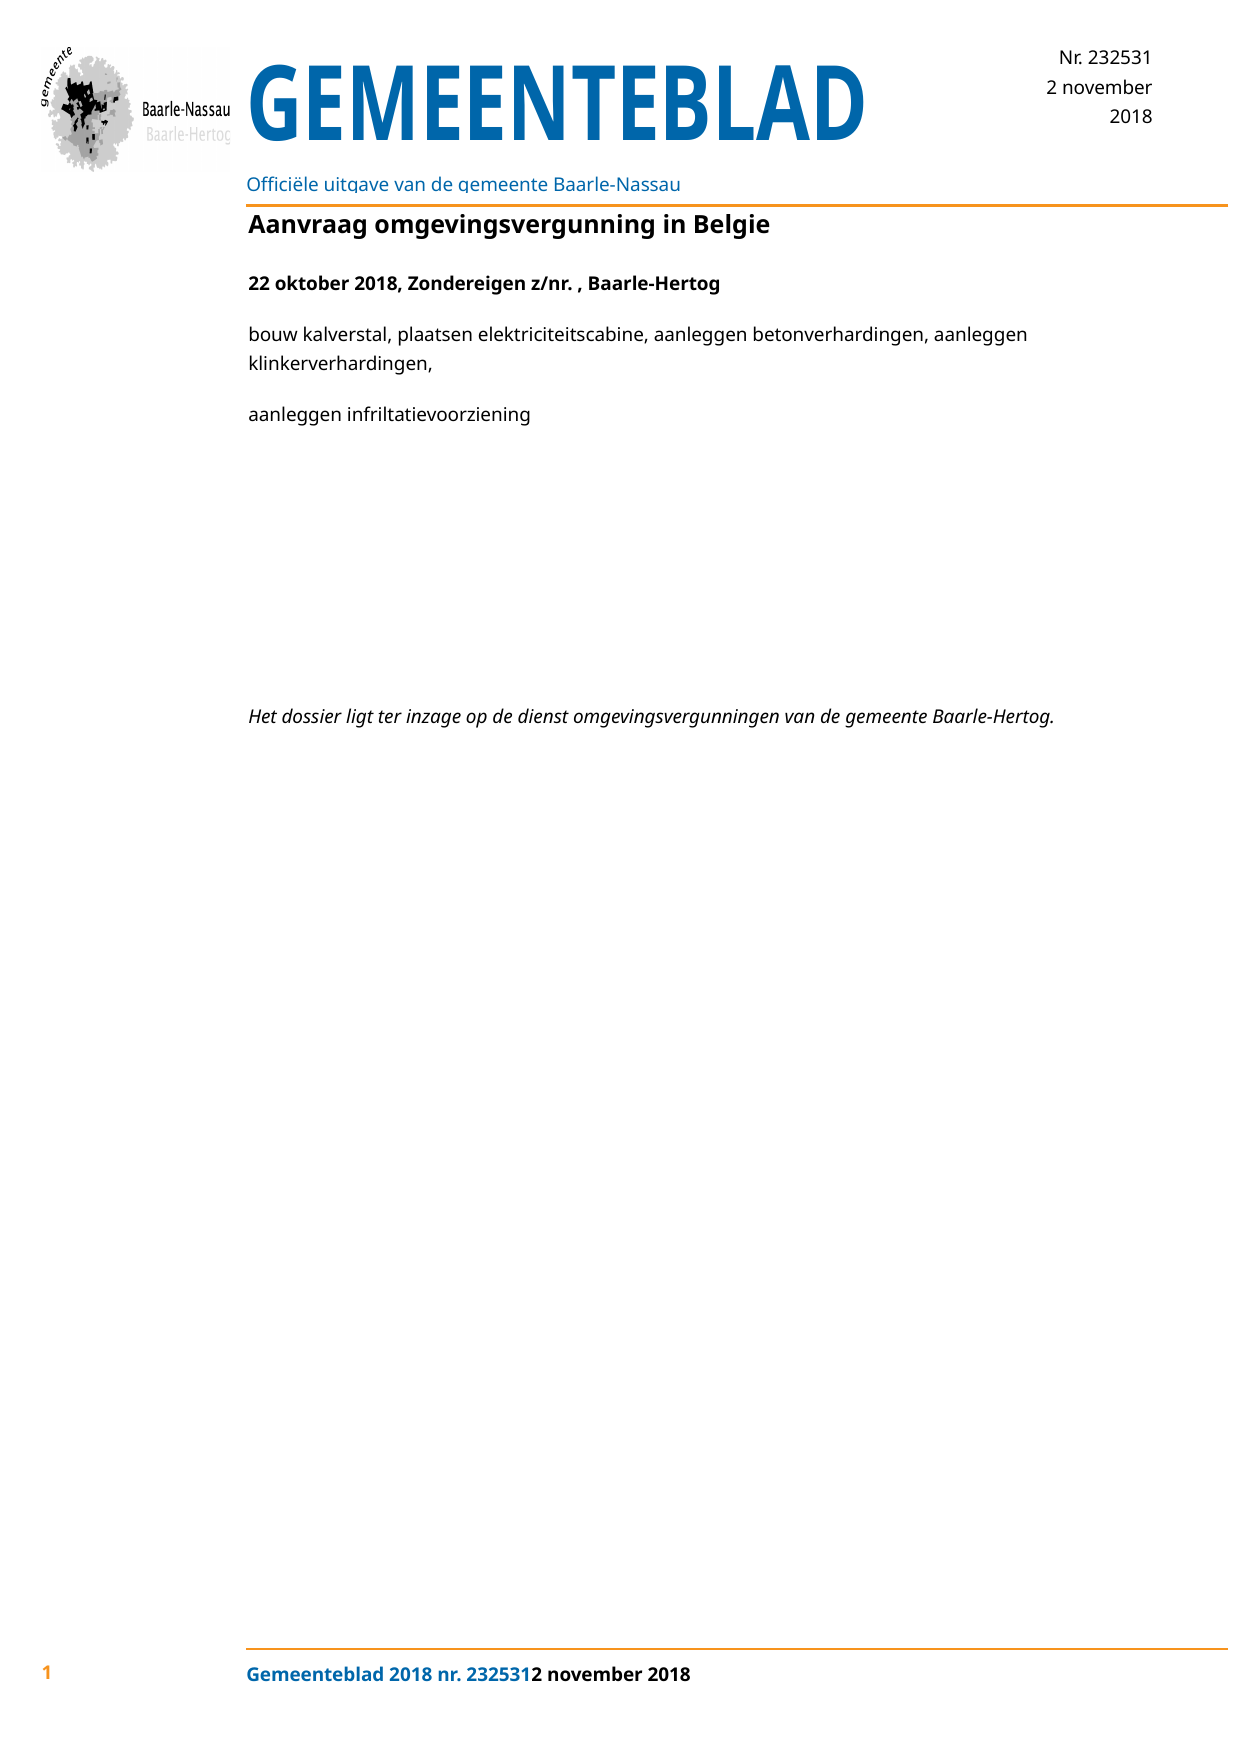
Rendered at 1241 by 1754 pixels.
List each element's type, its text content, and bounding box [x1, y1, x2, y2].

text Het dossier ligt ter inzage op de dienst omgevingsvergunningen van de gemeente Baarle-Hertog. [248, 703, 1152, 729]
text 22 oktober 2018, Zondereigen z/nr. , Baarle-Hertog [248, 270, 1152, 296]
text Aanvraag omgevingsvergunning in Belgie [248, 207, 1152, 241]
text bouw kalverstal, plaatsen elektriciteitscabine, aanleggen betonverhardingen, aanleggen klinkerverhardingen, [248, 321, 1152, 376]
text aanleggen infriltatievoorziening [248, 401, 1152, 426]
picture [41, 47, 231, 172]
